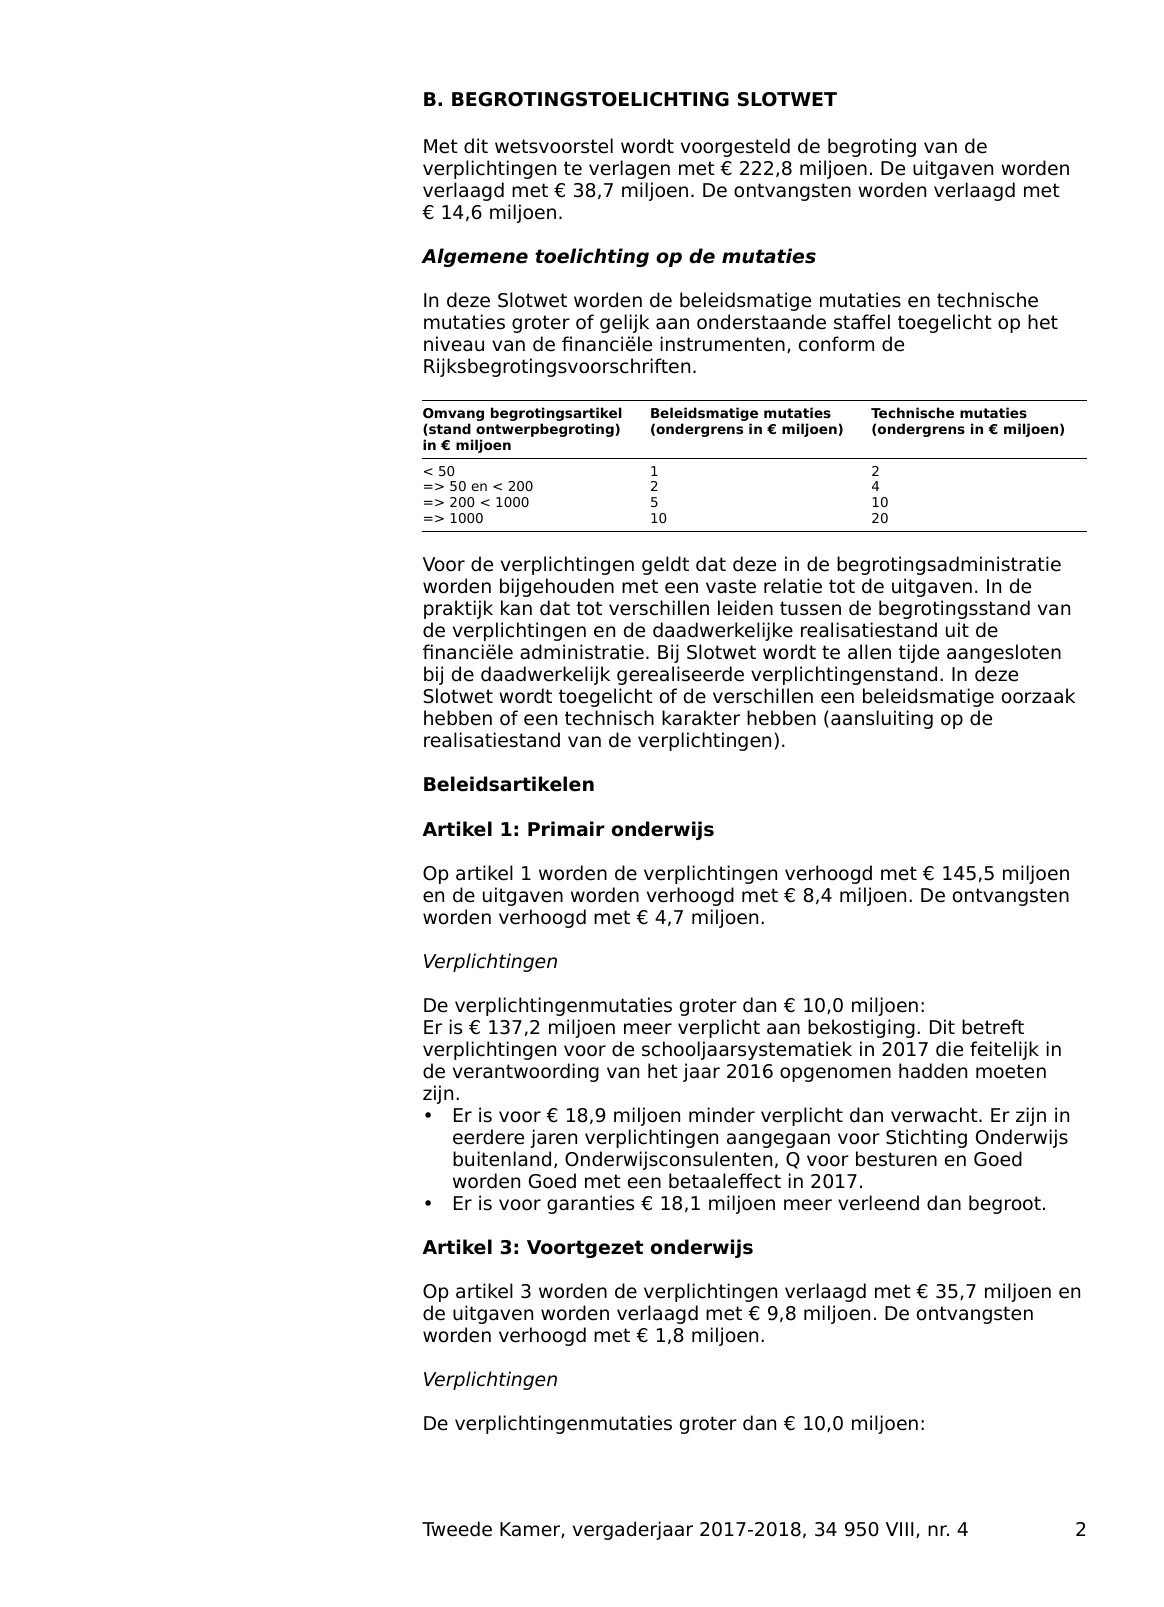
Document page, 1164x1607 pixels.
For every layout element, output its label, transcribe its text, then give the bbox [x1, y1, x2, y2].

text De verplichtingenmutaties groter dan € 10,0 miljoen: [422, 1413, 1087, 1435]
table_header Beleidsmatige mutaties (ondergrens in € miljoen) [644, 401, 865, 458]
table_cell 5 [644, 495, 865, 511]
table_cell 2 [865, 459, 1087, 479]
table_cell 4 [865, 479, 1087, 495]
table_header Technische mutaties (ondergrens in € miljoen) [865, 401, 1087, 458]
table_cell => 1000 [422, 511, 644, 531]
table_cell => 200 < 1000 [422, 495, 644, 511]
table_cell < 50 [422, 459, 644, 479]
subtitle Verplichtingen [422, 1369, 1087, 1391]
text Er is € 137,2 miljoen meer verplicht aan bekostiging. Dit betreft verplichtingen voor de schooljaarsystematiek in 2017 die feitelijk in de verantwoording van het jaar 2016 opgenomen hadden moeten zijn. [422, 1017, 1087, 1105]
table_cell 10 [644, 511, 865, 531]
text In deze Slotwet worden de beleidsmatige mutaties en technische mutaties groter of gelijk aan onderstaande staffel toegelicht op het niveau van de financiële instrumenten, conform de Rijksbegrotingsvoorschriften. [422, 290, 1087, 378]
subtitle Verplichtingen [422, 951, 1087, 973]
subtitle Algemene toelichting op de mutaties [422, 246, 1087, 268]
subtitle Beleidsartikelen [422, 774, 1087, 796]
table_cell 20 [865, 511, 1087, 531]
table_cell => 50 en < 200 [422, 479, 644, 495]
subtitle B. BEGROTINGSTOELICHTING SLOTWET [422, 89, 1087, 111]
text Voor de verplichtingen geldt dat deze in de begrotingsadministratie worden bijgehouden met een vaste relatie tot de uitgaven. In de praktijk kan dat tot verschillen leiden tussen de begrotingsstand van de verplichtingen en de daadwerkelijke realisatiestand uit de financiële administratie. Bij Slotwet wordt te allen tijde aangesloten bij de daadwerkelijk gerealiseerde verplichtingenstand. In deze Slotwet wordt toegelicht of de verschillen een beleidsmatige oorzaak hebben of een technisch karakter hebben (aansluiting op de realisatiestand van de verplichtingen). [422, 554, 1087, 752]
subtitle Artikel 1: Primair onderwijs [422, 818, 1087, 840]
table_cell 1 [644, 459, 865, 479]
table_cell 10 [865, 495, 1087, 511]
subtitle Artikel 3: Voortgezet onderwijs [422, 1237, 1087, 1259]
text Op artikel 1 worden de verplichtingen verhoogd met € 145,5 miljoen en de uitgaven worden verhoogd met € 8,4 miljoen. De ontvangsten worden verhoogd met € 4,7 miljoen. [422, 863, 1087, 928]
text Op artikel 3 worden de verplichtingen verlaagd met € 35,7 miljoen en de uitgaven worden verlaagd met € 9,8 miljoen. De ontvangsten worden verhoogd met € 1,8 miljoen. [422, 1281, 1087, 1347]
text • Er is voor garanties € 18,1 miljoen meer verleend dan begroot. [422, 1193, 1087, 1215]
text Met dit wetsvoorstel wordt voorgesteld de begroting van de verplichtingen te verlagen met € 222,8 miljoen. De uitgaven worden verlaagd met € 38,7 miljoen. De ontvangsten worden verlaagd met € 14,6 miljoen. [422, 136, 1087, 224]
text De verplichtingenmutaties groter dan € 10,0 miljoen: [422, 995, 1087, 1017]
table_header Omvang begrotingsartikel (stand ontwerpbegroting) in € miljoen [422, 401, 644, 458]
table_cell 2 [644, 479, 865, 495]
text • Er is voor € 18,9 miljoen minder verplicht dan verwacht. Er zijn in eerdere jaren verplichtingen aangegaan voor Stichting Onderwijs buitenland, Onderwijsconsulenten, Q voor besturen en Goed worden Goed met een betaaleffect in 2017. [422, 1105, 1087, 1193]
